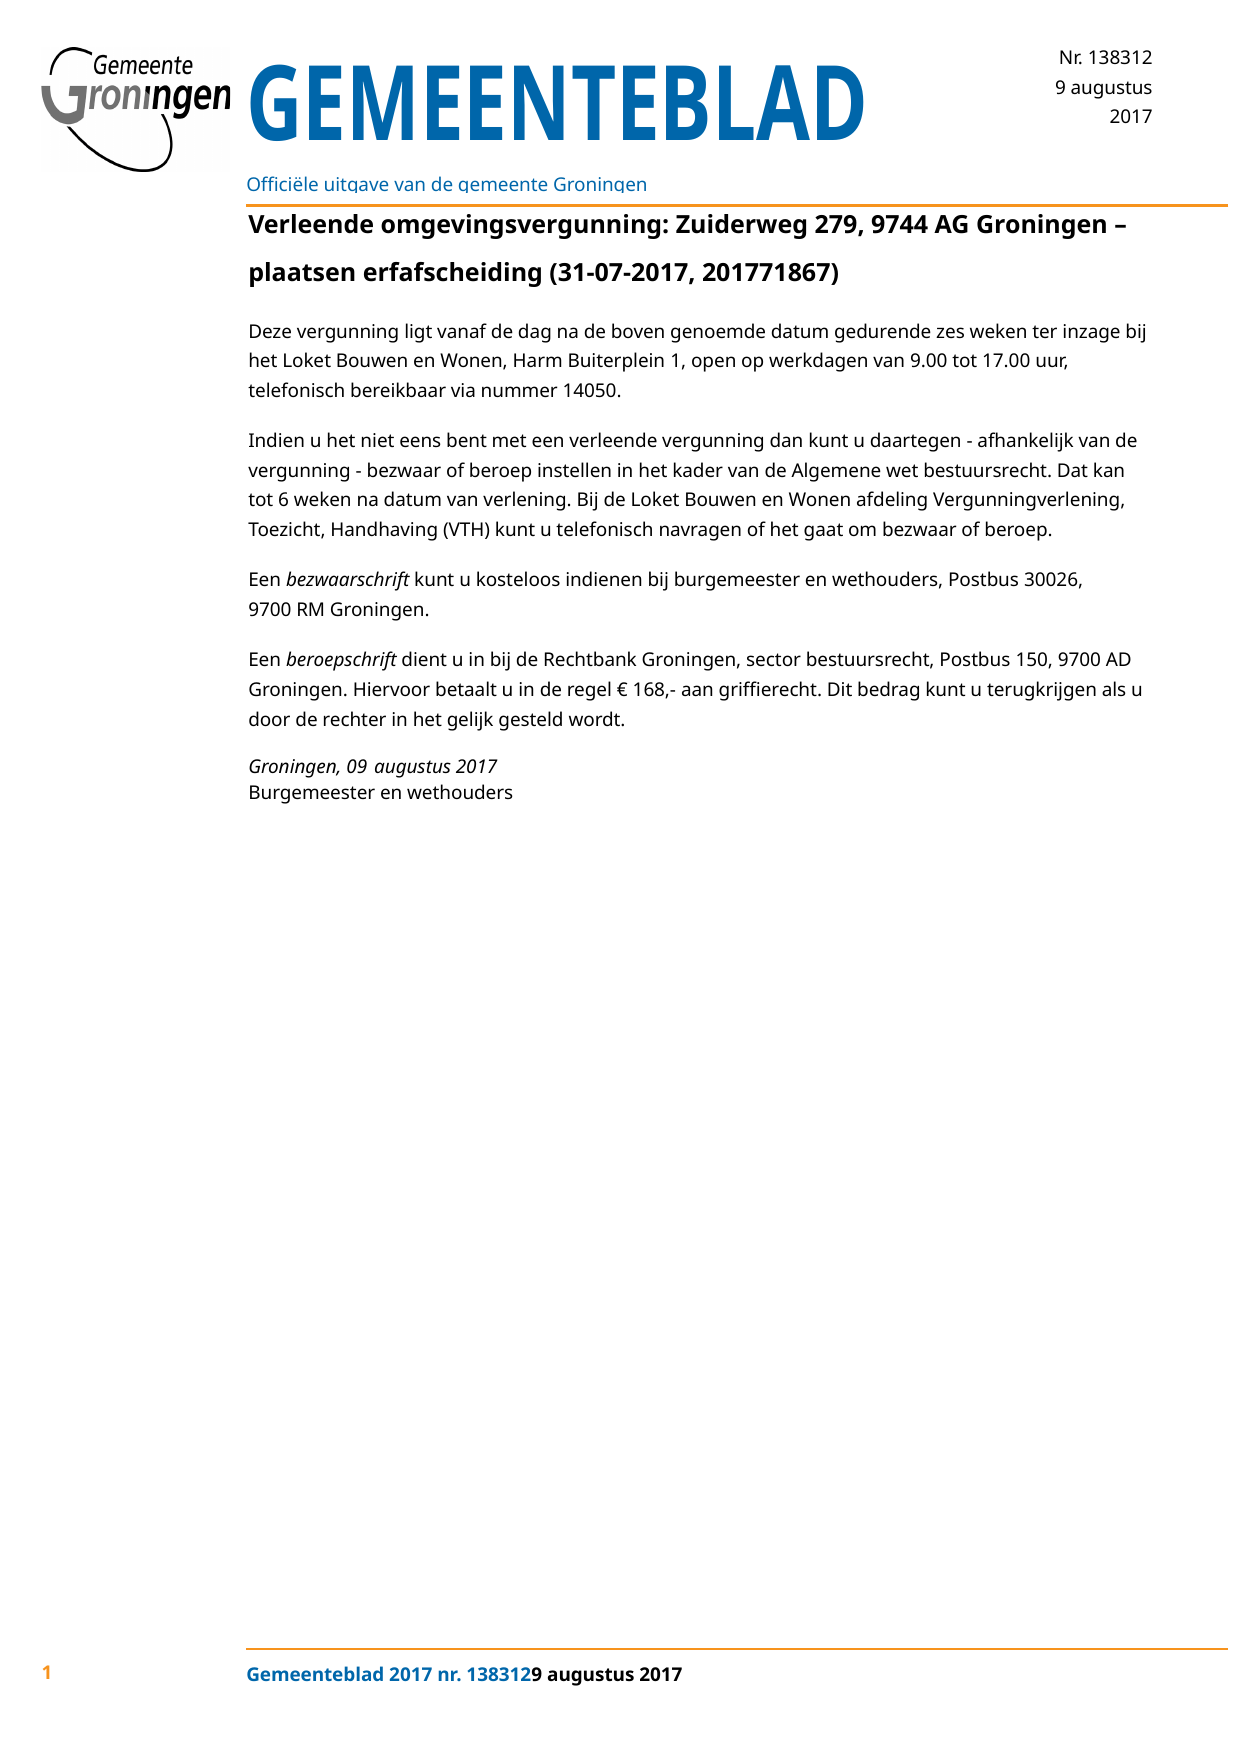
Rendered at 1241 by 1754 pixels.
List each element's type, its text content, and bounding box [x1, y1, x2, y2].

text Deze vergunning ligt vanaf de dag na de boven genoemde datum gedurende zes weken ter inzage bij het Loket Bouwen en Wonen, Harm Buiterplein 1, open op werkdagen van 9.00 tot 17.00 uur, telefonisch bereikbaar via nummer 14050. [248, 318, 1152, 403]
text Groningen, 09 augustus 2017 [248, 754, 1152, 779]
picture [41, 47, 231, 172]
text Verleende omgevingsvergunning: Zuiderweg 279, 9744 AG Groningen – plaatsen erfafscheiding (31-07-2017, 201771867) [248, 207, 1152, 288]
text Een bezwaarschrift kunt u kosteloos indienen bij burgemeester en wethouders, Postbus 30026, 9700 RM Groningen. [248, 567, 1152, 622]
text Een beroepschrift dient u in bij de Rechtbank Groningen, sector bestuursrecht, Postbus 150, 9700 AD Groningen. Hiervoor betaalt u in de regel € 168,- aan griffierecht. Dit bedrag kunt u terugkrijgen als u door de rechter in het gelijk gesteld wordt. [248, 647, 1152, 732]
text Burgemeester en wethouders [248, 779, 1152, 805]
text Indien u het niet eens bent met een verleende vergunning dan kunt u daartegen - afhankelijk van de vergunning - bezwaar of beroep instellen in het kader van de Algemene wet bestuursrecht. Dat kan tot 6 weken na datum van verlening. Bij de Loket Bouwen en Wonen afdeling Vergunningverlening, Toezicht, Handhaving (VTH) kunt u telefonisch navragen of het gaat om bezwaar of beroep. [248, 427, 1152, 542]
